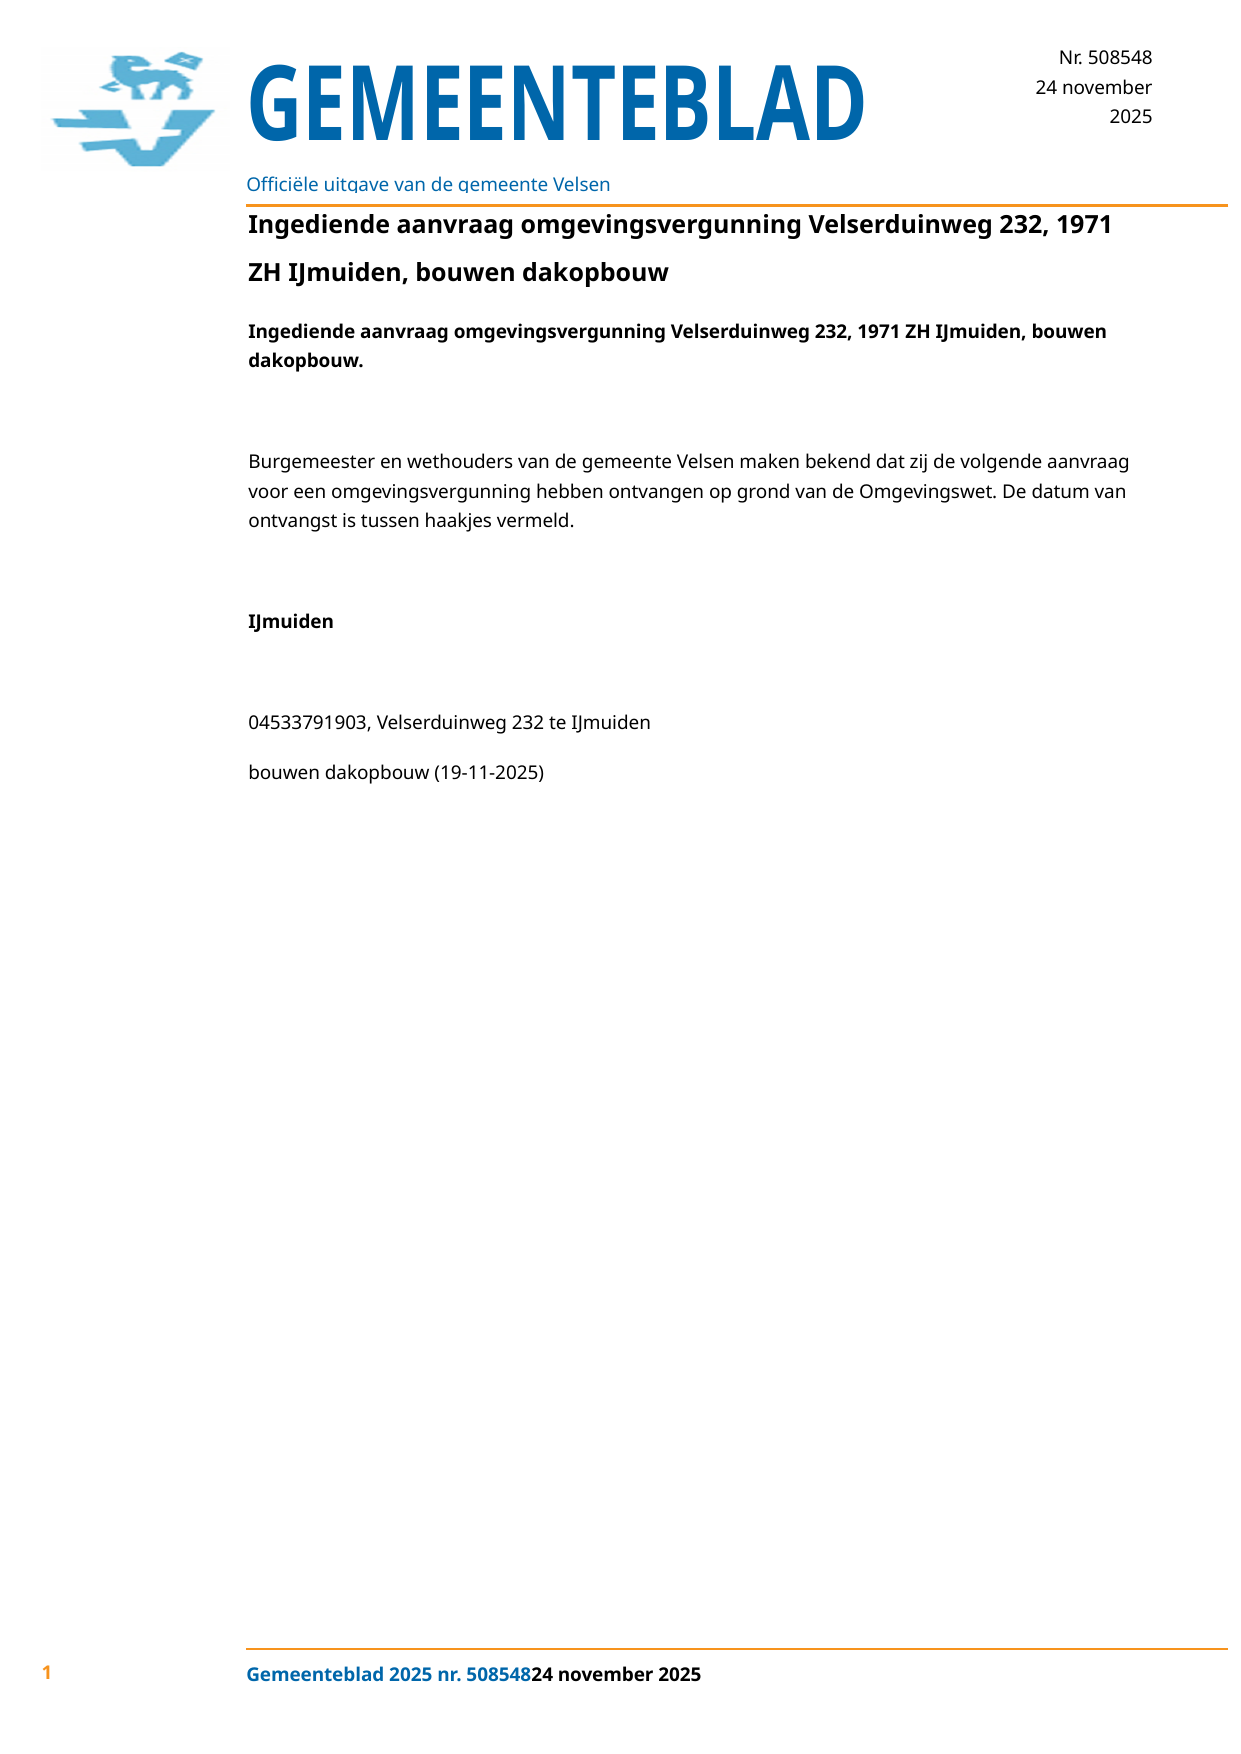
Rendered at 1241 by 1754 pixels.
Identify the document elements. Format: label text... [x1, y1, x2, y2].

picture [41, 47, 231, 172]
text bouwen dakopbouw (19-11-2025) [248, 759, 1152, 785]
text 04533791903, Velserduinweg 232 te IJmuiden [248, 709, 1152, 735]
text Ingediende aanvraag omgevingsvergunning Velserduinweg 232, 1971 ZH IJmuiden, bouwen dakopbouw [248, 207, 1152, 288]
text Ingediende aanvraag omgevingsvergunning Velserduinweg 232, 1971 ZH IJmuiden, bouwen dakopbouw. [248, 318, 1152, 373]
text Burgemeester en wethouders van de gemeente Velsen maken bekend dat zij de volgende aanvraag voor een omgevingsvergunning hebben ontvangen op grond van de Omgevingswet. De datum van ontvangst is tussen haakjes vermeld. [248, 448, 1152, 533]
text IJmuiden [248, 608, 1152, 634]
